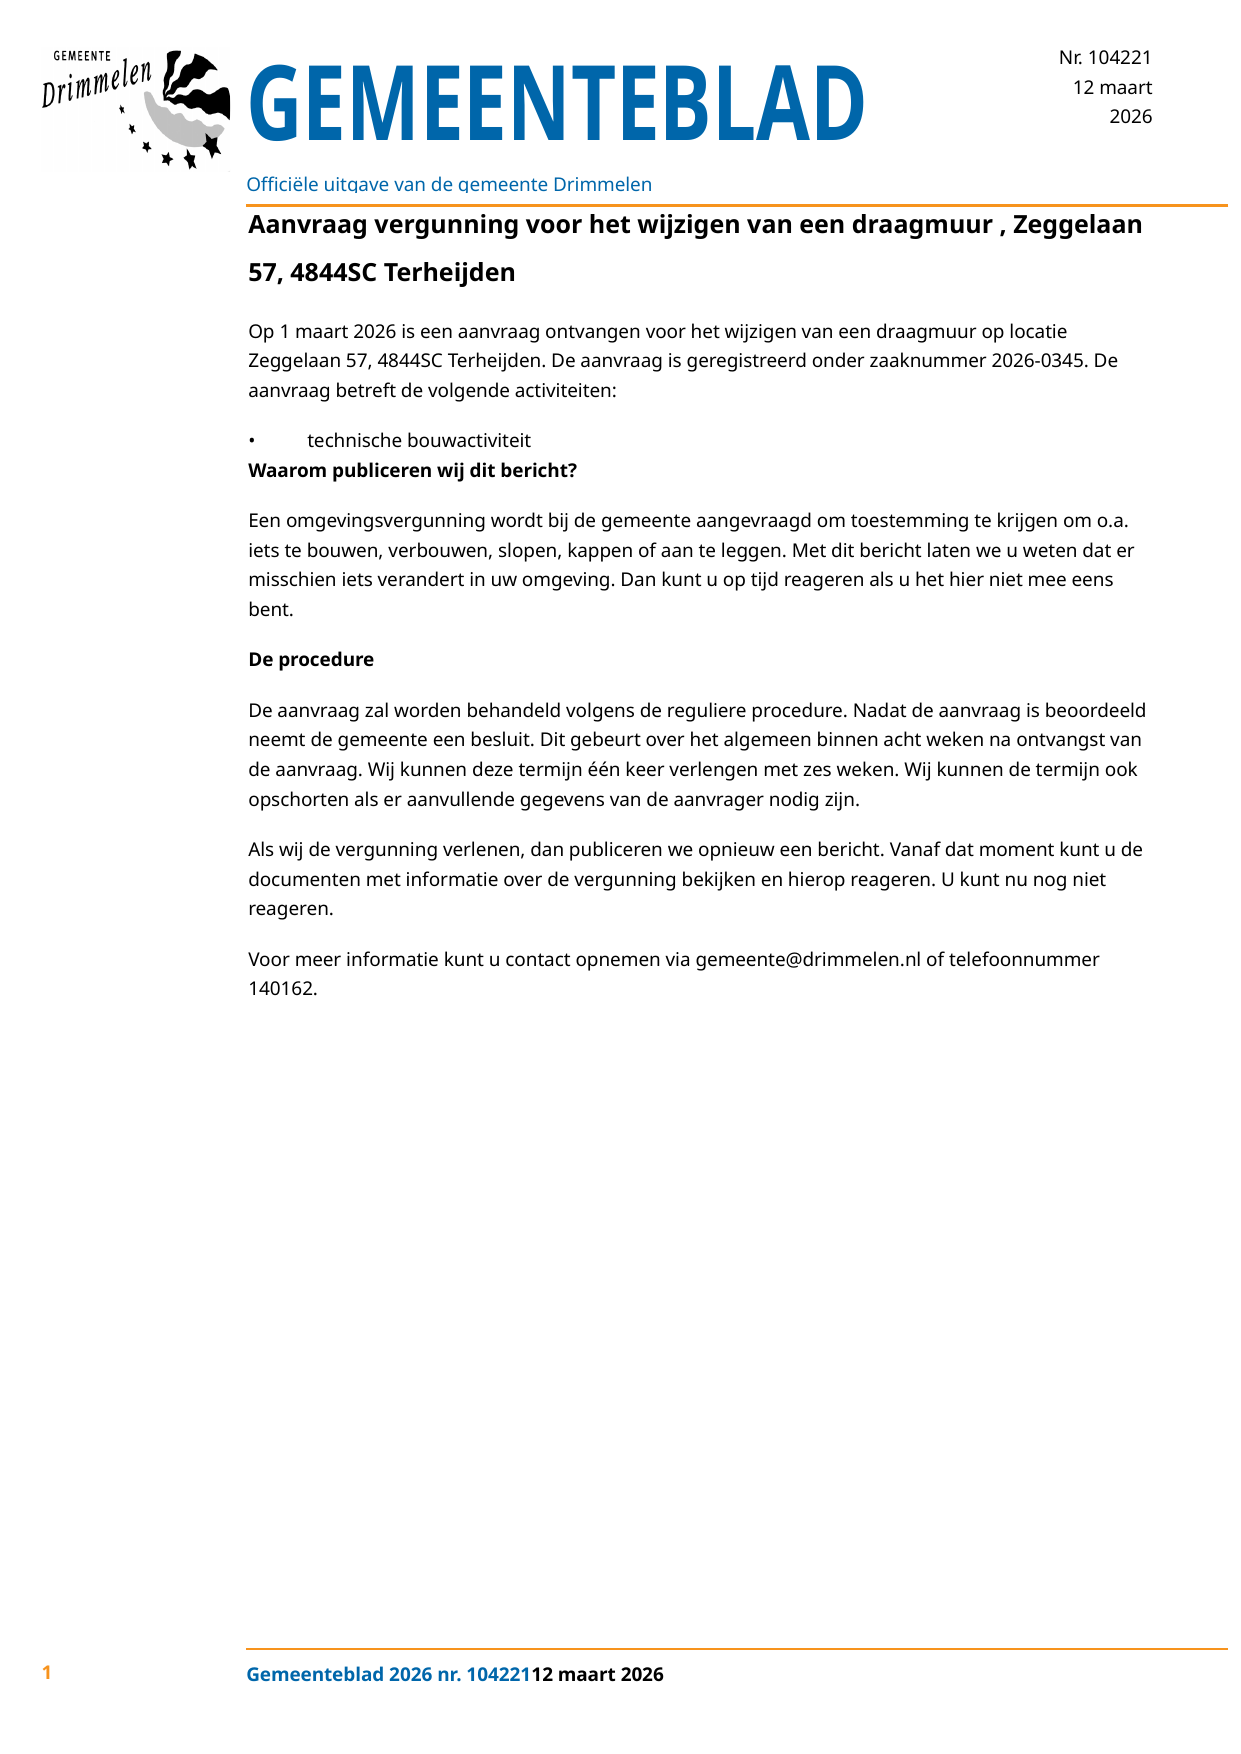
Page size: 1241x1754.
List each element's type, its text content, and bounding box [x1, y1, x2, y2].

text Voor meer informatie kunt u contact opnemen via gemeente@drimmelen.nl of telefoonnummer 140162. [248, 946, 1152, 1001]
list technische bouwactiviteit [248, 427, 1152, 453]
text Als wij de vergunning verlenen, dan publiceren we opnieuw een bericht. Vanaf dat moment kunt u de documenten met informatie over de vergunning bekijken en hierop reageren. U kunt nu nog niet reageren. [248, 836, 1152, 921]
text Aanvraag vergunning voor het wijzigen van een draagmuur , Zeggelaan 57, 4844SC Terheijden [248, 207, 1152, 288]
text Op 1 maart 2026 is een aanvraag ontvangen voor het wijzigen van een draagmuur op locatie Zeggelaan 57, 4844SC Terheijden. De aanvraag is geregistreerd onder zaaknummer 2026-0345. De aanvraag betreft de volgende activiteiten: [248, 318, 1152, 403]
text Waarom publiceren wij dit bericht? [248, 457, 1152, 483]
text Een omgevingsvergunning wordt bij de gemeente aangevraagd om toestemming te krijgen om o.a. iets te bouwen, verbouwen, slopen, kappen of aan te leggen. Met dit bericht laten we u weten dat er misschien iets verandert in uw omgeving. Dan kunt u op tijd reageren als u het hier niet mee eens bent. [248, 507, 1152, 622]
text De aanvraag zal worden behandeld volgens de reguliere procedure. Nadat de aanvraag is beoordeeld neemt de gemeente een besluit. Dit gebeurt over het algemeen binnen acht weken na ontvangst van de aanvraag. Wij kunnen deze termijn één keer verlengen met zes weken. Wij kunnen de termijn ook opschorten als er aanvullende gegevens van de aanvrager nodig zijn. [248, 697, 1152, 812]
text De procedure [248, 647, 1152, 672]
picture [41, 47, 231, 172]
